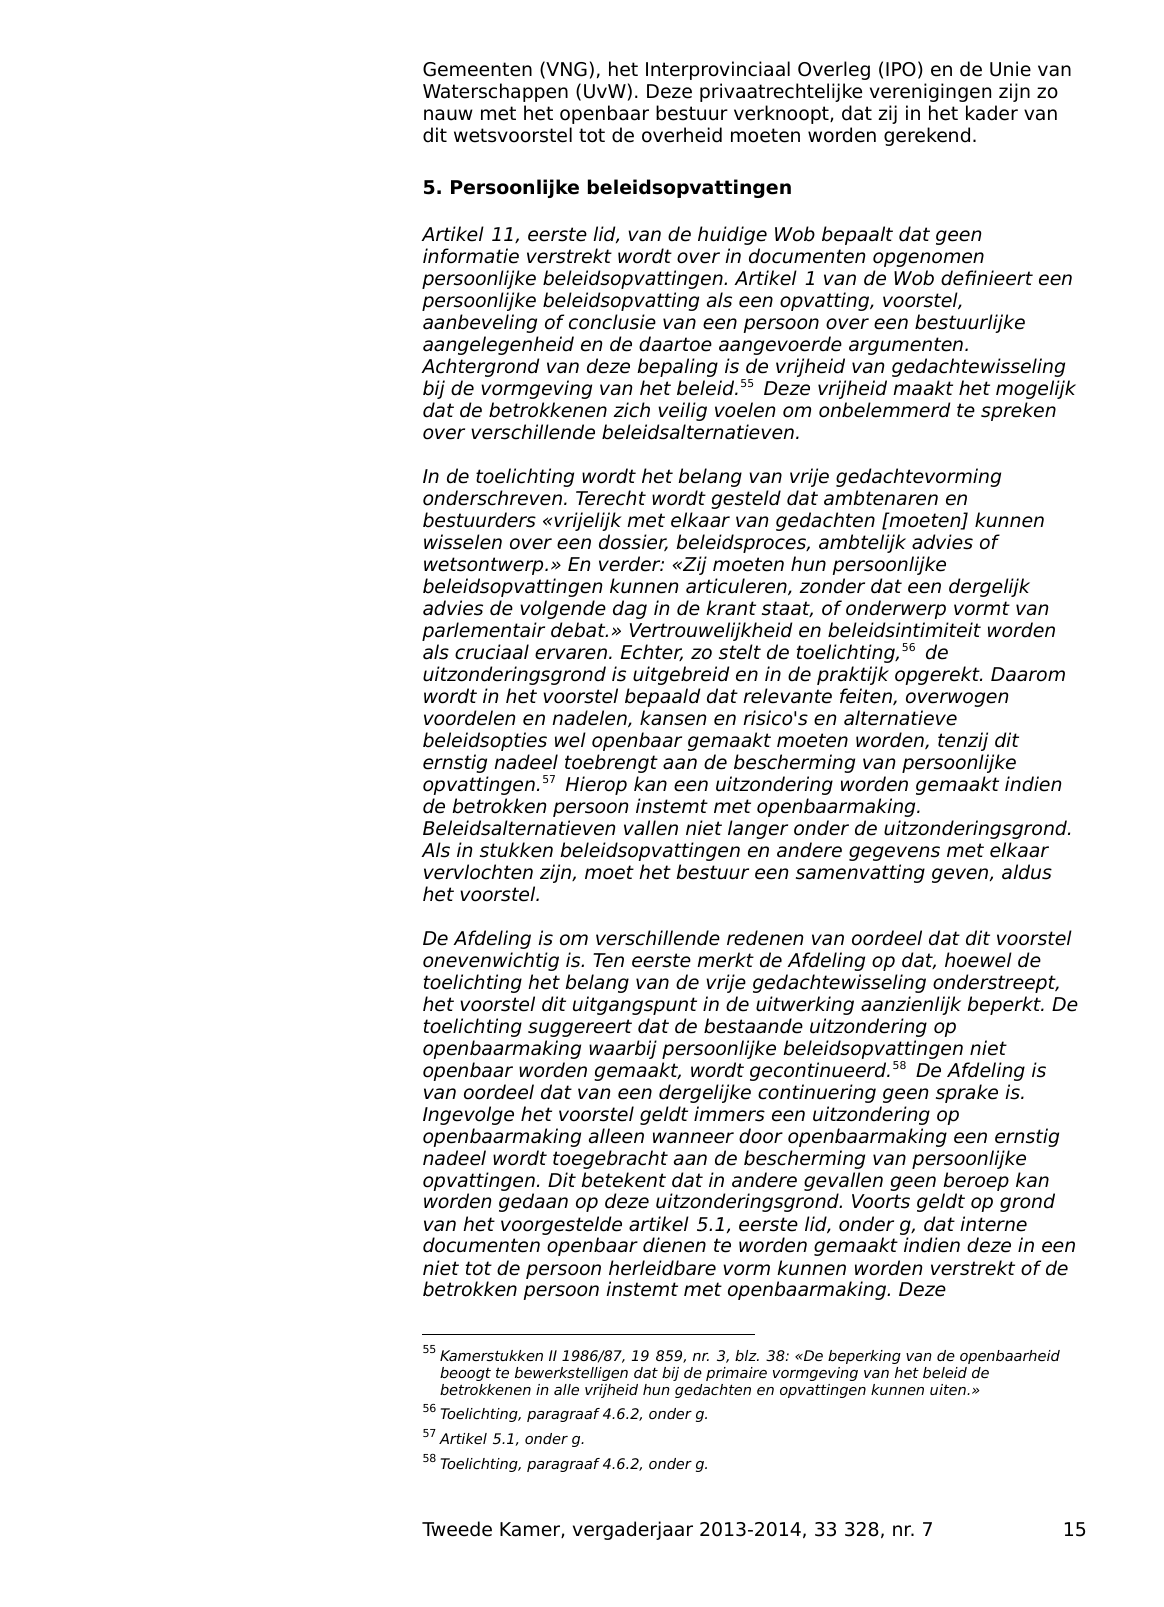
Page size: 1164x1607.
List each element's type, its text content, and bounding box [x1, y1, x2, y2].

text In de toelichting wordt het belang van vrije gedachtevorming onderschreven. Terecht wordt gesteld dat ambtenaren en bestuurders «vrijelijk met elkaar van gedachten [moeten] kunnen wisselen over een dossier, beleidsproces, ambtelijk advies of wetsontwerp.» En verder: «Zij moeten hun persoonlijke beleidsopvattingen kunnen articuleren, zonder dat een dergelijk advies de volgende dag in de krant staat, of onderwerp vormt van parlementair debat.» Vertrouwelijkheid en beleidsintimiteit worden als cruciaal ervaren. Echter, zo stelt de toelichting, de uitzonderingsgrond is uitgebreid en in de praktijk opgerekt. Daarom wordt in het voorstel bepaald dat relevante feiten, overwogen voordelen en nadelen, kansen en risico's en alternatieve beleidsopties wel openbaar gemaakt moeten worden, tenzij dit ernstig nadeel toebrengt aan de bescherming van persoonlijke opvattingen. Hierop kan een uitzondering worden gemaakt indien de betrokken persoon instemt met openbaarmaking. Beleidsalternatieven vallen niet langer onder de uitzonderingsgrond. Als in stukken beleidsopvattingen en andere gegevens met elkaar vervlochten zijn, moet het bestuur een samenvatting geven, aldus het voorstel. [422, 466, 1087, 906]
subtitle 5. Persoonlijke beleidsopvattingen [422, 177, 1087, 199]
text Artikel 11, eerste lid, van de huidige Wob bepaalt dat geen informatie verstrekt wordt over in documenten opgenomen persoonlijke beleidsopvattingen. Artikel 1 van de Wob definieert een persoonlijke beleidsopvatting als een opvatting, voorstel, aanbeveling of conclusie van een persoon over een bestuurlijke aangelegenheid en de daartoe aangevoerde argumenten. Achtergrond van deze bepaling is de vrijheid van gedachtewisseling bij de vormgeving van het beleid. Deze vrijheid maakt het mogelijk dat de betrokkenen zich veilig voelen om onbelemmerd te spreken over verschillende beleidsalternatieven. [422, 224, 1087, 444]
text Gemeenten (VNG), het Interprovinciaal Overleg (IPO) en de Unie van Waterschappen (UvW). Deze privaatrechtelijke verenigingen zijn zo nauw met het openbaar bestuur verknoopt, dat zij in het kader van dit wetsvoorstel tot de overheid moeten worden gerekend. [422, 59, 1087, 147]
text Toelichting, paragraaf 4.6.2, onder g. [422, 1452, 1087, 1474]
text Kamerstukken II 1986/87, 19 859, nr. 3, blz. 38: «De beperking van de openbaarheid beoogt te bewerkstelligen dat bij de primaire vormgeving van het beleid de betrokkenen in alle vrijheid hun gedachten en opvattingen kunnen uiten.» [422, 1343, 1087, 1399]
text Artikel 5.1, onder g. [422, 1427, 1087, 1449]
text De Afdeling is om verschillende redenen van oordeel dat dit voorstel onevenwichtig is. Ten eerste merkt de Afdeling op dat, hoewel de toelichting het belang van de vrije gedachtewisseling onderstreept, het voorstel dit uitgangspunt in de uitwerking aanzienlijk beperkt. De toelichting suggereert dat de bestaande uitzondering op openbaarmaking waarbij persoonlijke beleidsopvattingen niet openbaar worden gemaakt, wordt gecontinueerd. De Afdeling is van oordeel dat van een dergelijke continuering geen sprake is. Ingevolge het voorstel geldt immers een uitzondering op openbaarmaking alleen wanneer door openbaarmaking een ernstig nadeel wordt toegebracht aan de bescherming van persoonlijke opvattingen. Dit betekent dat in andere gevallen geen beroep kan worden gedaan op deze uitzonderingsgrond. Voorts geldt op grond van het voorgestelde artikel 5.1, eerste lid, onder g, dat interne documenten openbaar dienen te worden gemaakt indien deze in een niet tot de persoon herleidbare vorm kunnen worden verstrekt of de betrokken persoon instemt met openbaarmaking. Deze [422, 928, 1087, 1301]
text Toelichting, paragraaf 4.6.2, onder g. [422, 1402, 1087, 1424]
